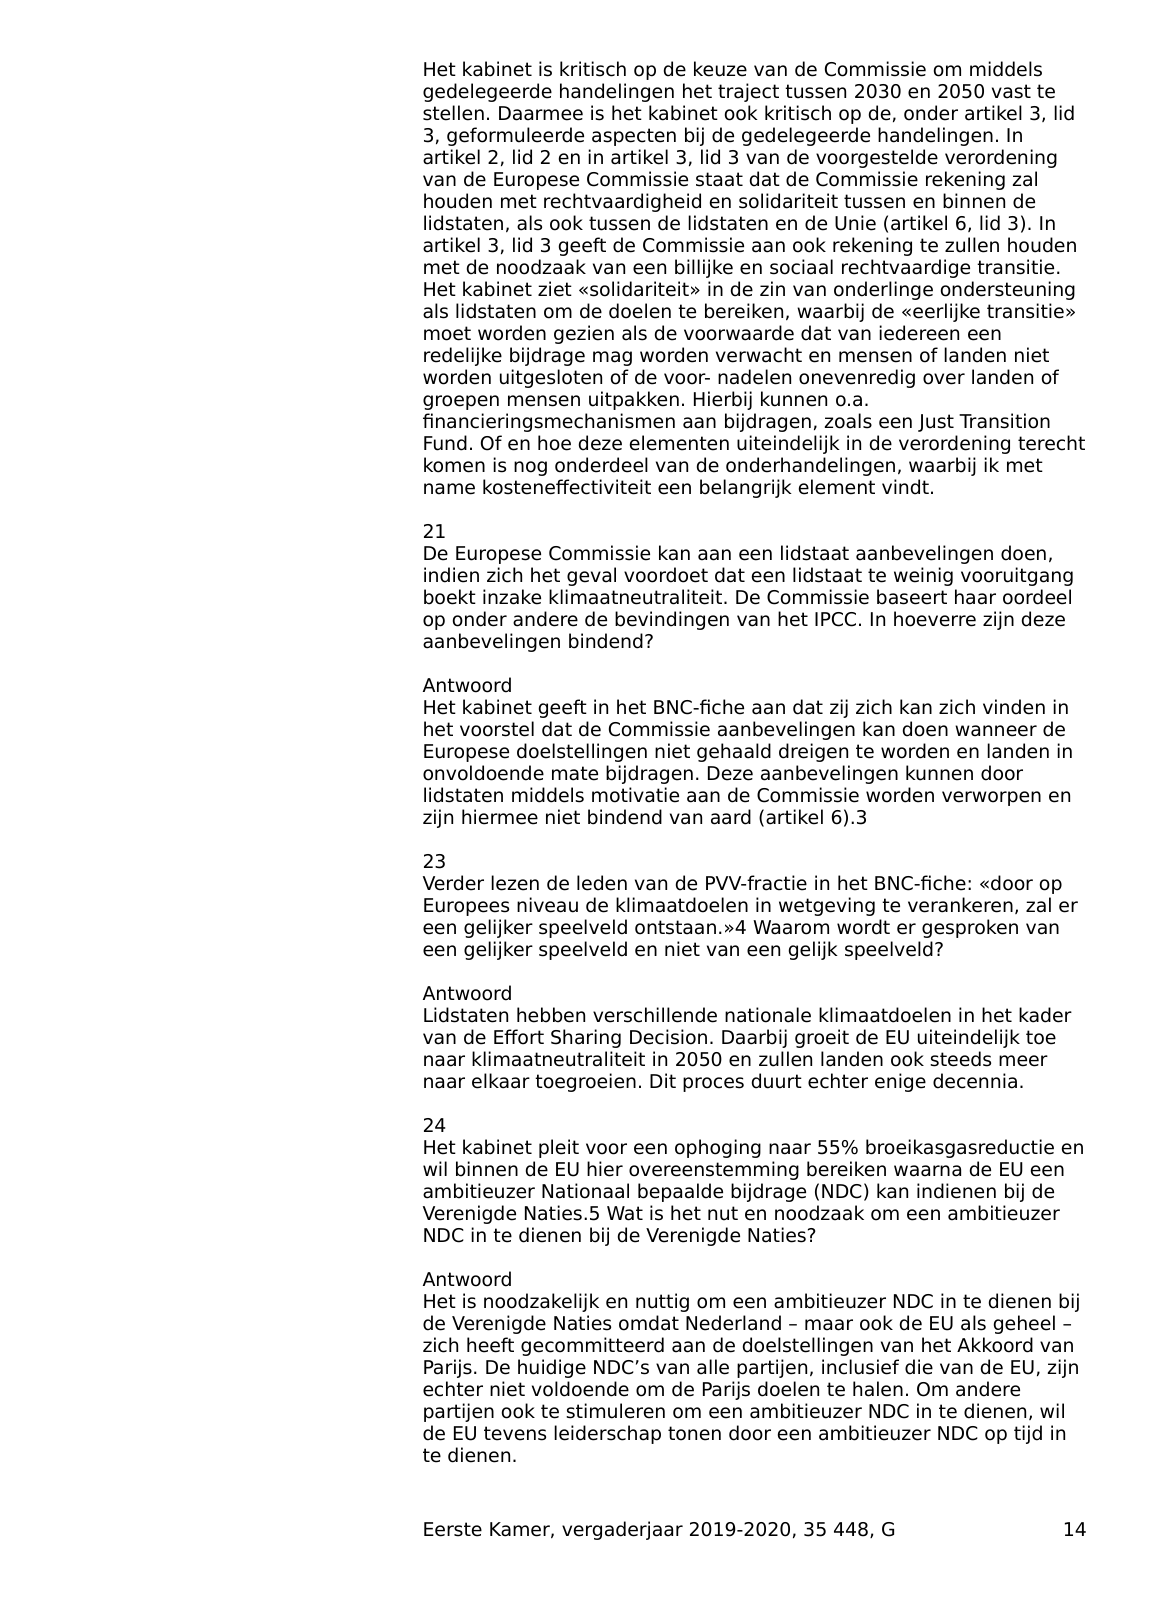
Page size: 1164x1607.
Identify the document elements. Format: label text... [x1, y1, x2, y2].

text 24 [422, 1115, 1087, 1137]
text Antwoord [422, 1269, 1087, 1291]
text Het is noodzakelijk en nuttig om een ambitieuzer NDC in te dienen bij de Verenigde Naties omdat Nederland – maar ook de EU als geheel – zich heeft gecommitteerd aan de doelstellingen van het Akkoord van Parijs. De huidige NDC’s van alle partijen, inclusief die van de EU, zijn echter niet voldoende om de Parijs doelen te halen. Om andere partijen ook te stimuleren om een ambitieuzer NDC in te dienen, wil de EU tevens leiderschap tonen door een ambitieuzer NDC op tijd in te dienen. [422, 1291, 1087, 1467]
text 23 [422, 851, 1087, 873]
text De Europese Commissie kan aan een lidstaat aanbevelingen doen, indien zich het geval voordoet dat een lidstaat te weinig vooruitgang boekt inzake klimaatneutraliteit. De Commissie baseert haar oordeel op onder andere de bevindingen van het IPCC. In hoeverre zijn deze aanbevelingen bindend? [422, 543, 1087, 653]
text Het kabinet geeft in het BNC-fiche aan dat zij zich kan zich vinden in het voorstel dat de Commissie aanbevelingen kan doen wanneer de Europese doelstellingen niet gehaald dreigen te worden en landen in onvoldoende mate bijdragen. Deze aanbevelingen kunnen door lidstaten middels motivatie aan de Commissie worden verworpen en zijn hiermee niet bindend van aard (artikel 6).3 [422, 697, 1087, 829]
text Lidstaten hebben verschillende nationale klimaatdoelen in het kader van de Effort Sharing Decision. Daarbij groeit de EU uiteindelijk toe naar klimaatneutraliteit in 2050 en zullen landen ook steeds meer naar elkaar toegroeien. Dit proces duurt echter enige decennia. [422, 1005, 1087, 1093]
text Antwoord [422, 675, 1087, 697]
text Antwoord [422, 983, 1087, 1005]
text Het kabinet is kritisch op de keuze van de Commissie om middels gedelegeerde handelingen het traject tussen 2030 en 2050 vast te stellen. Daarmee is het kabinet ook kritisch op de, onder artikel 3, lid 3, geformuleerde aspecten bij de gedelegeerde handelingen. In artikel 2, lid 2 en in artikel 3, lid 3 van de voorgestelde verordening van de Europese Commissie staat dat de Commissie rekening zal houden met rechtvaardigheid en solidariteit tussen en binnen de lidstaten, als ook tussen de lidstaten en de Unie (artikel 6, lid 3). In artikel 3, lid 3 geeft de Commissie aan ook rekening te zullen houden met de noodzaak van een billijke en sociaal rechtvaardige transitie. Het kabinet ziet «solidariteit» in de zin van onderlinge ondersteuning als lidstaten om de doelen te bereiken, waarbij de «eerlijke transitie» moet worden gezien als de voorwaarde dat van iedereen een redelijke bijdrage mag worden verwacht en mensen of landen niet worden uitgesloten of de voor- nadelen onevenredig over landen of groepen mensen uitpakken. Hierbij kunnen o.a. financieringsmechanismen aan bijdragen, zoals een Just Transition Fund. Of en hoe deze elementen uiteindelijk in de verordening terecht komen is nog onderdeel van de onderhandelingen, waarbij ik met name kosteneffectiviteit een belangrijk element vindt. [422, 59, 1087, 499]
text Het kabinet pleit voor een ophoging naar 55% broeikasgasreductie en wil binnen de EU hier overeenstemming bereiken waarna de EU een ambitieuzer Nationaal bepaalde bijdrage (NDC) kan indienen bij de Verenigde Naties.5 Wat is het nut en noodzaak om een ambitieuzer NDC in te dienen bij de Verenigde Naties? [422, 1137, 1087, 1247]
text Verder lezen de leden van de PVV-fractie in het BNC-fiche: «door op Europees niveau de klimaatdoelen in wetgeving te verankeren, zal er een gelijker speelveld ontstaan.»4 Waarom wordt er gesproken van een gelijker speelveld en niet van een gelijk speelveld? [422, 873, 1087, 961]
text 21 [422, 521, 1087, 543]
